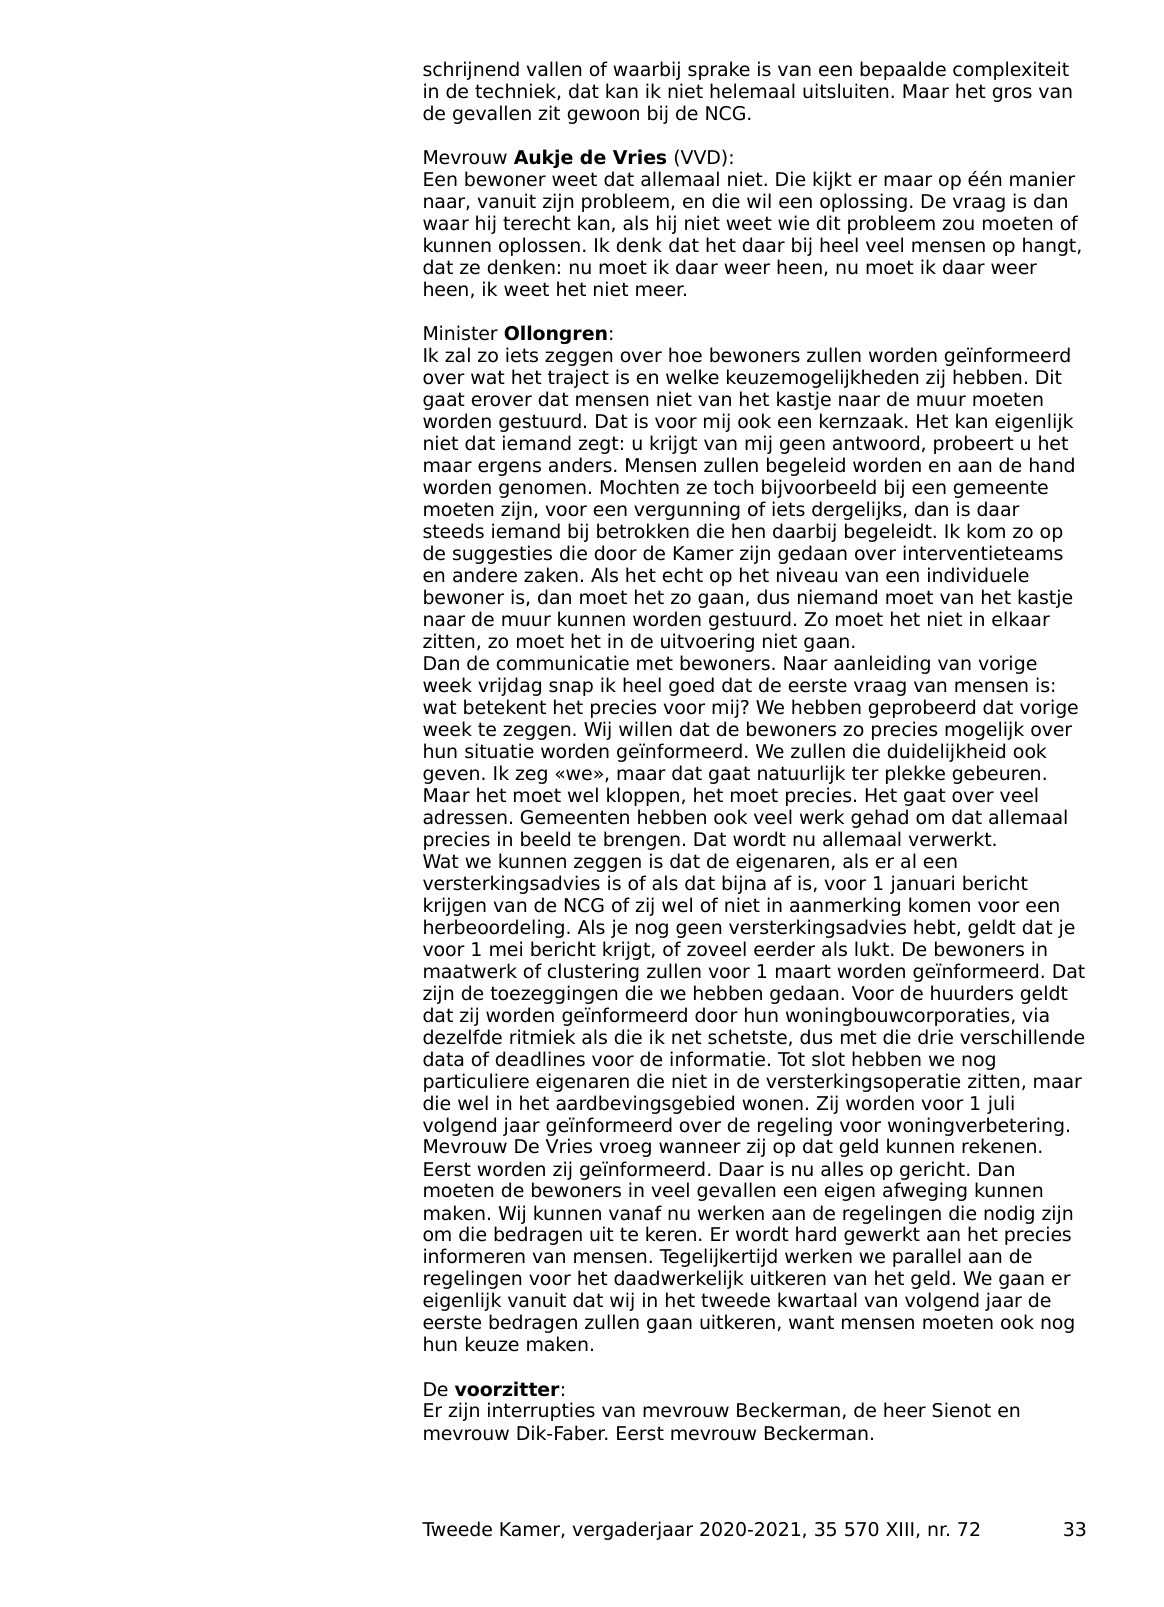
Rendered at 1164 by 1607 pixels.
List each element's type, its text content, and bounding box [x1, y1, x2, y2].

text schrijnend vallen of waarbij sprake is van een bepaalde complexiteit in de techniek, dat kan ik niet helemaal uitsluiten. Maar het gros van de gevallen zit gewoon bij de NCG. [422, 59, 1087, 125]
text Mevrouw Aukje de Vries (VVD): [422, 147, 1087, 169]
text Er zijn interrupties van mevrouw Beckerman, de heer Sienot en mevrouw Dik-Faber. Eerst mevrouw Beckerman. [422, 1400, 1087, 1444]
text Wat we kunnen zeggen is dat de eigenaren, als er al een versterkingsadvies is of als dat bijna af is, voor 1 januari bericht krijgen van de NCG of zij wel of niet in aanmerking komen voor een herbeoordeling. Als je nog geen versterkingsadvies hebt, geldt dat je voor 1 mei bericht krijgt, of zoveel eerder als lukt. De bewoners in maatwerk of clustering zullen voor 1 maart worden geïnformeerd. Dat zijn de toezeggingen die we hebben gedaan. Voor de huurders geldt dat zij worden geïnformeerd door hun woningbouwcorporaties, via dezelfde ritmiek als die ik net schetste, dus met die drie verschillende data of deadlines voor de informatie. Tot slot hebben we nog particuliere eigenaren die niet in de versterkingsoperatie zitten, maar die wel in het aardbevingsgebied wonen. Zij worden voor 1 juli volgend jaar geïnformeerd over de regeling voor woningverbetering. [422, 851, 1087, 1136]
text Minister Ollongren: [422, 323, 1087, 345]
text De voorzitter: [422, 1378, 1087, 1400]
text Dan de communicatie met bewoners. Naar aanleiding van vorige week vrijdag snap ik heel goed dat de eerste vraag van mensen is: wat betekent het precies voor mij? We hebben geprobeerd dat vorige week te zeggen. Wij willen dat de bewoners zo precies mogelijk over hun situatie worden geïnformeerd. We zullen die duidelijkheid ook geven. Ik zeg «we», maar dat gaat natuurlijk ter plekke gebeuren. Maar het moet wel kloppen, het moet precies. Het gaat over veel adressen. Gemeenten hebben ook veel werk gehad om dat allemaal precies in beeld te brengen. Dat wordt nu allemaal verwerkt. [422, 653, 1087, 851]
text Mevrouw De Vries vroeg wanneer zij op dat geld kunnen rekenen. Eerst worden zij geïnformeerd. Daar is nu alles op gericht. Dan moeten de bewoners in veel gevallen een eigen afweging kunnen maken. Wij kunnen vanaf nu werken aan de regelingen die nodig zijn om die bedragen uit te keren. Er wordt hard gewerkt aan het precies informeren van mensen. Tegelijkertijd werken we parallel aan de regelingen voor het daadwerkelijk uitkeren van het geld. We gaan er eigenlijk vanuit dat wij in het tweede kwartaal van volgend jaar de eerste bedragen zullen gaan uitkeren, want mensen moeten ook nog hun keuze maken. [422, 1136, 1087, 1356]
text Ik zal zo iets zeggen over hoe bewoners zullen worden geïnformeerd over wat het traject is en welke keuzemogelijkheden zij hebben. Dit gaat erover dat mensen niet van het kastje naar de muur moeten worden gestuurd. Dat is voor mij ook een kernzaak. Het kan eigenlijk niet dat iemand zegt: u krijgt van mij geen antwoord, probeert u het maar ergens anders. Mensen zullen begeleid worden en aan de hand worden genomen. Mochten ze toch bijvoorbeeld bij een gemeente moeten zijn, voor een vergunning of iets dergelijks, dan is daar steeds iemand bij betrokken die hen daarbij begeleidt. Ik kom zo op de suggesties die door de Kamer zijn gedaan over interventieteams en andere zaken. Als het echt op het niveau van een individuele bewoner is, dan moet het zo gaan, dus niemand moet van het kastje naar de muur kunnen worden gestuurd. Zo moet het niet in elkaar zitten, zo moet het in de uitvoering niet gaan. [422, 345, 1087, 653]
text Een bewoner weet dat allemaal niet. Die kijkt er maar op één manier naar, vanuit zijn probleem, en die wil een oplossing. De vraag is dan waar hij terecht kan, als hij niet weet wie dit probleem zou moeten of kunnen oplossen. Ik denk dat het daar bij heel veel mensen op hangt, dat ze denken: nu moet ik daar weer heen, nu moet ik daar weer heen, ik weet het niet meer. [422, 169, 1087, 301]
